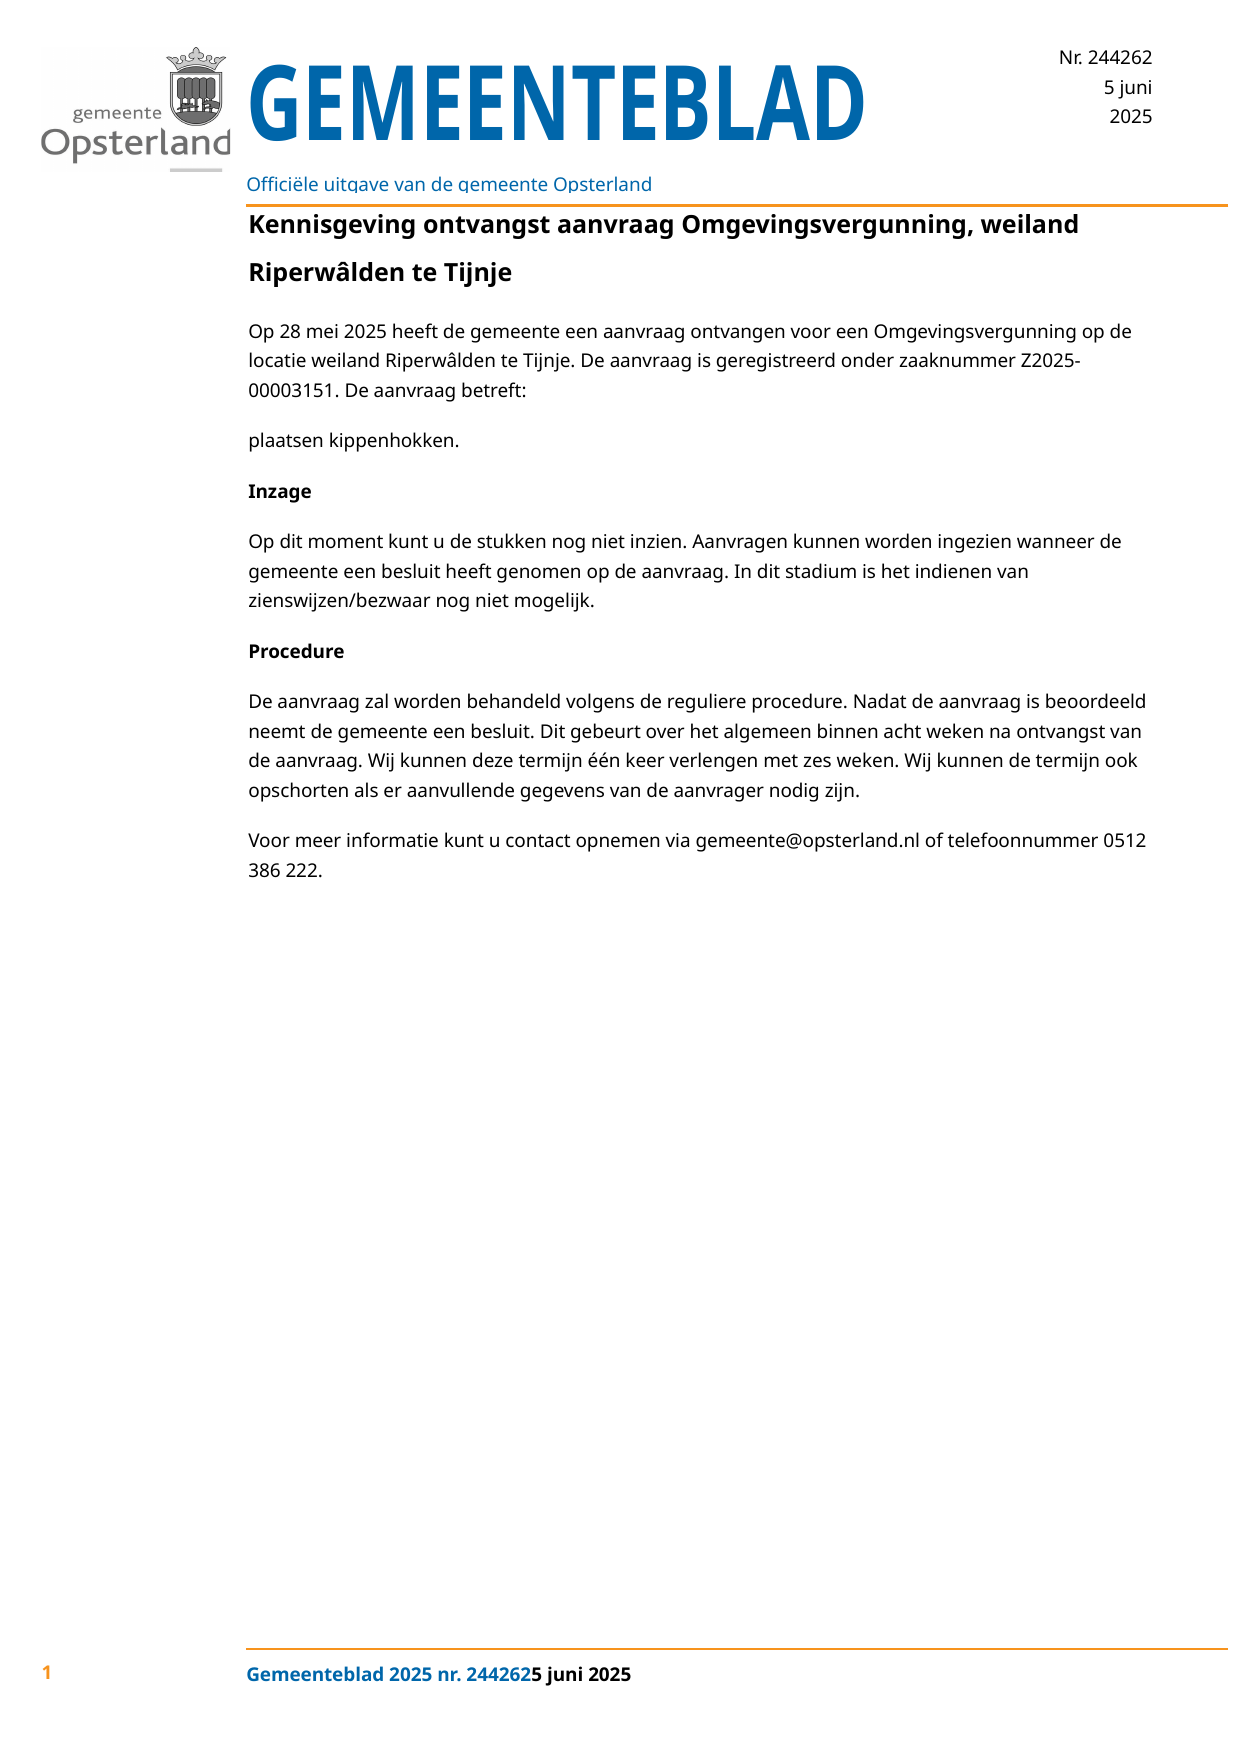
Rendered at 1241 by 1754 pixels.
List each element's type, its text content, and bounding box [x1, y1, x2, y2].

text Op 28 mei 2025 heeft de gemeente een aanvraag ontvangen voor een Omgevingsvergunning op de locatie weiland Riperwâlden te Tijnje. De aanvraag is geregistreerd onder zaaknummer Z2025-00003151. De aanvraag betreft: [248, 318, 1152, 403]
text plaatsen kippenhokken. [248, 427, 1152, 453]
text Voor meer informatie kunt u contact opnemen via gemeente@opsterland.nl of telefoonnummer 0512 386 222. [248, 827, 1152, 883]
text Kennisgeving ontvangst aanvraag Omgevingsvergunning, weiland Riperwâlden te Tijnje [248, 207, 1152, 288]
text Inzage [248, 478, 1152, 504]
text Op dit moment kunt u de stukken nog niet inzien. Aanvragen kunnen worden ingezien wanneer de gemeente een besluit heeft genomen op de aanvraag. In dit stadium is het indienen van zienswijzen/bezwaar nog niet mogelijk. [248, 528, 1152, 613]
picture [41, 47, 231, 172]
text Procedure [248, 638, 1152, 664]
text De aanvraag zal worden behandeld volgens de reguliere procedure. Nadat de aanvraag is beoordeeld neemt de gemeente een besluit. Dit gebeurt over het algemeen binnen acht weken na ontvangst van de aanvraag. Wij kunnen deze termijn één keer verlengen met zes weken. Wij kunnen de termijn ook opschorten als er aanvullende gegevens van de aanvrager nodig zijn. [248, 688, 1152, 803]
